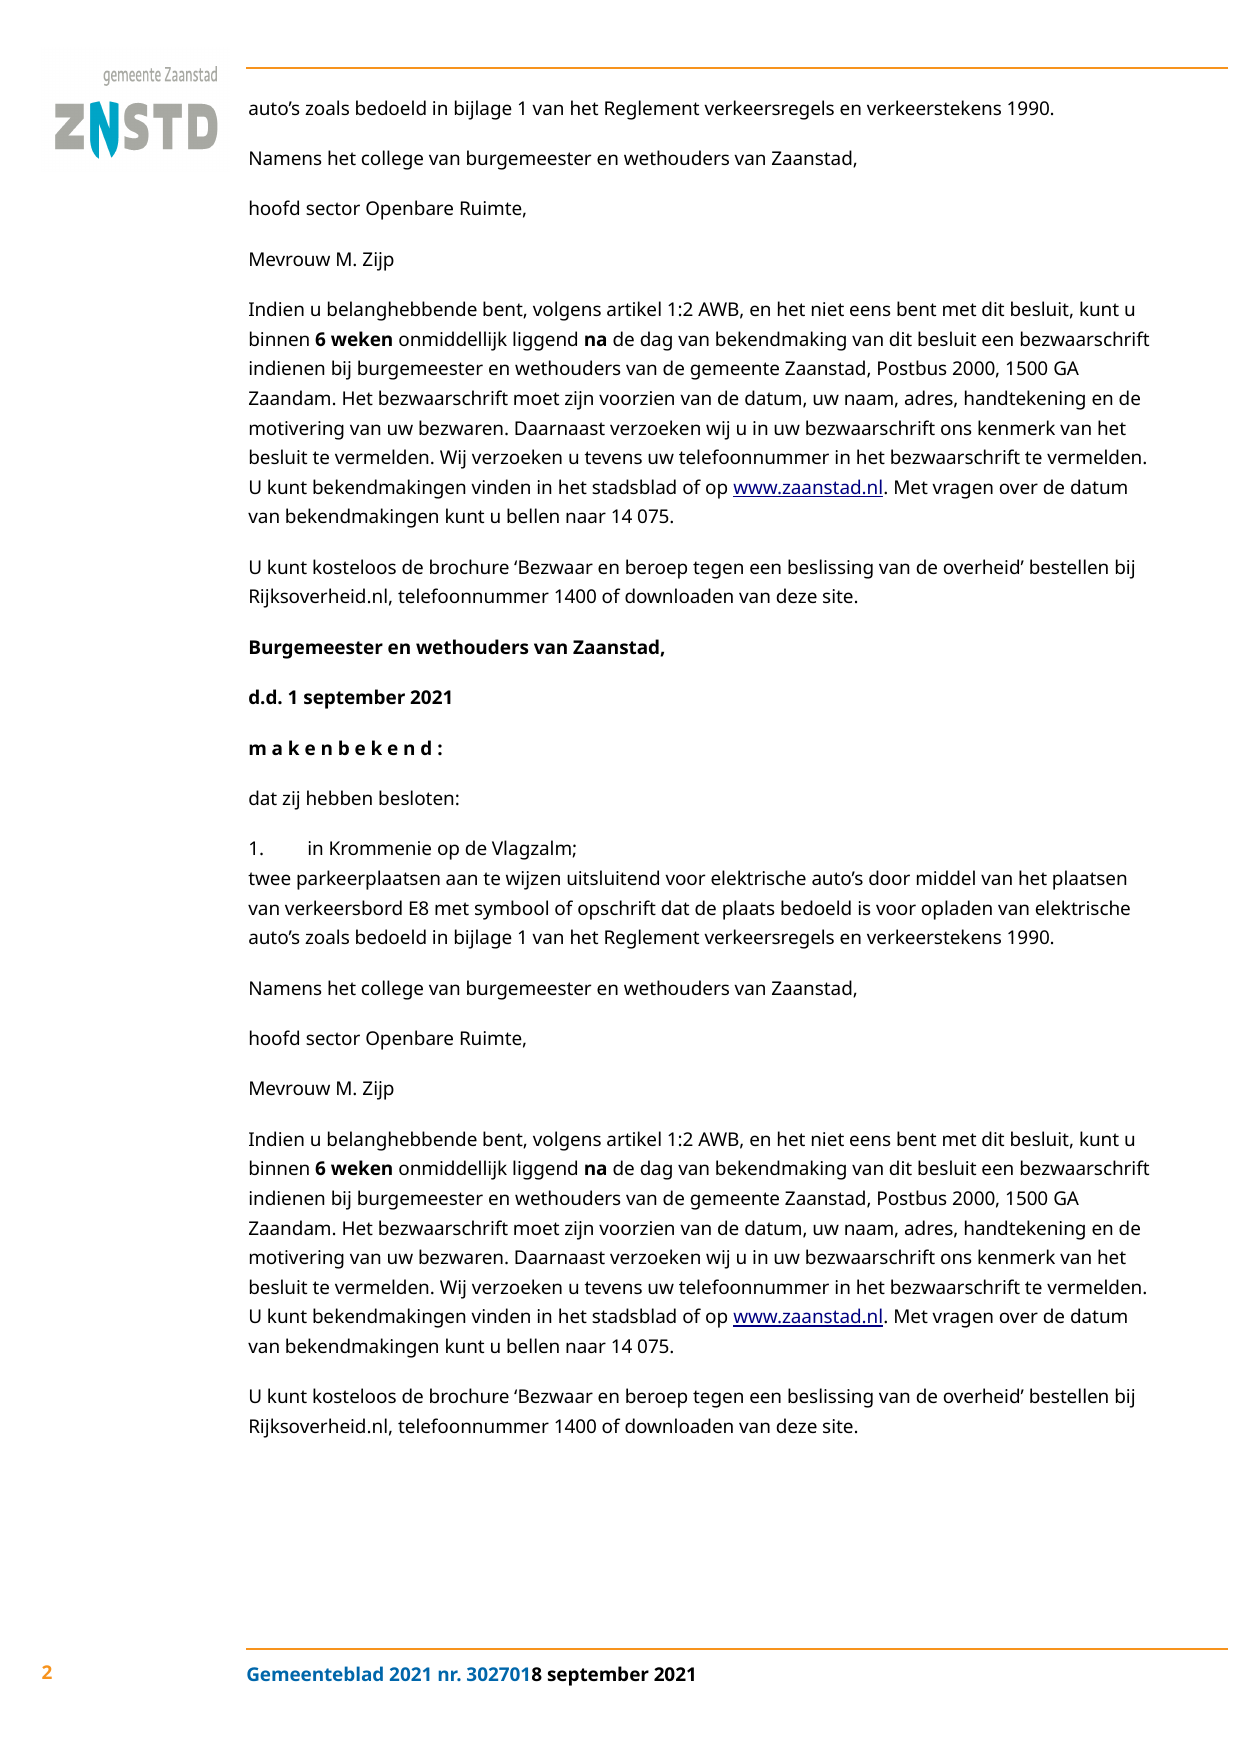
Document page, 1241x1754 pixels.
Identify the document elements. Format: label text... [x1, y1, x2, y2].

text Namens het college van burgemeester en wethouders van Zaanstad, [248, 145, 1152, 171]
text dat zij hebben besloten: [248, 785, 1152, 811]
text Mevrouw M. Zijp [248, 246, 1152, 272]
text hoofd sector Openbare Ruimte, [248, 196, 1152, 221]
text Indien u belanghebbende bent, volgens artikel 1:2 AWB, en het niet eens bent met dit besluit, kunt u binnen 6 weken onmiddellijk liggend na de dag van bekendmaking van dit besluit een bezwaarschrift indienen bij burgemeester en wethouders van de gemeente Zaanstad, Postbus 2000, 1500 GA Zaandam. Het bezwaarschrift moet zijn voorzien van de datum, uw naam, adres, handtekening en de motivering van uw bezwaren. Daarnaast verzoeken wij u in uw bezwaarschrift ons kenmerk van het besluit te vermelden. Wij verzoeken u tevens uw telefoonnummer in het bezwaarschrift te vermelden. U kunt bekendmakingen vinden in het stadsblad of op www.zaanstad.nl. Met vragen over de datum van bekendmakingen kunt u bellen naar 14 075. [248, 296, 1152, 529]
text Namens het college van burgemeester en wethouders van Zaanstad, [248, 975, 1152, 1001]
text m a k e n b e k e n d : [248, 735, 1152, 761]
text hoofd sector Openbare Ruimte, [248, 1025, 1152, 1051]
picture [41, 47, 231, 172]
text U kunt kosteloos de brochure ‘Bezwaar en beroep tegen een beslissing van de overheid’ bestellen bij Rijksoverheid.nl, telefoonnummer 1400 of downloaden van deze site. [248, 1383, 1152, 1439]
list in Krommenie op de Vlagzalm; [248, 836, 1152, 861]
text Indien u belanghebbende bent, volgens artikel 1:2 AWB, en het niet eens bent met dit besluit, kunt u binnen 6 weken onmiddellijk liggend na de dag van bekendmaking van dit besluit een bezwaarschrift indienen bij burgemeester en wethouders van de gemeente Zaanstad, Postbus 2000, 1500 GA Zaandam. Het bezwaarschrift moet zijn voorzien van de datum, uw naam, adres, handtekening en de motivering van uw bezwaren. Daarnaast verzoeken wij u in uw bezwaarschrift ons kenmerk van het besluit te vermelden. Wij verzoeken u tevens uw telefoonnummer in het bezwaarschrift te vermelden. U kunt bekendmakingen vinden in het stadsblad of op www.zaanstad.nl. Met vragen over de datum van bekendmakingen kunt u bellen naar 14 075. [248, 1126, 1152, 1359]
text U kunt kosteloos de brochure ‘Bezwaar en beroep tegen een beslissing van de overheid’ bestellen bij Rijksoverheid.nl, telefoonnummer 1400 of downloaden van deze site. [248, 554, 1152, 609]
text auto’s zoals bedoeld in bijlage 1 van het Reglement verkeersregels en verkeerstekens 1990. [248, 95, 1152, 121]
text twee parkeerplaatsen aan te wijzen uitsluitend voor elektrische auto’s door middel van het plaatsen van verkeersbord E8 met symbool of opschrift dat de plaats bedoeld is voor opladen van elektrische auto’s zoals bedoeld in bijlage 1 van het Reglement verkeersregels en verkeerstekens 1990. [248, 865, 1152, 950]
text Burgemeester en wethouders van Zaanstad, [248, 634, 1152, 660]
text Mevrouw M. Zijp [248, 1076, 1152, 1101]
text d.d. 1 september 2021 [248, 684, 1152, 710]
